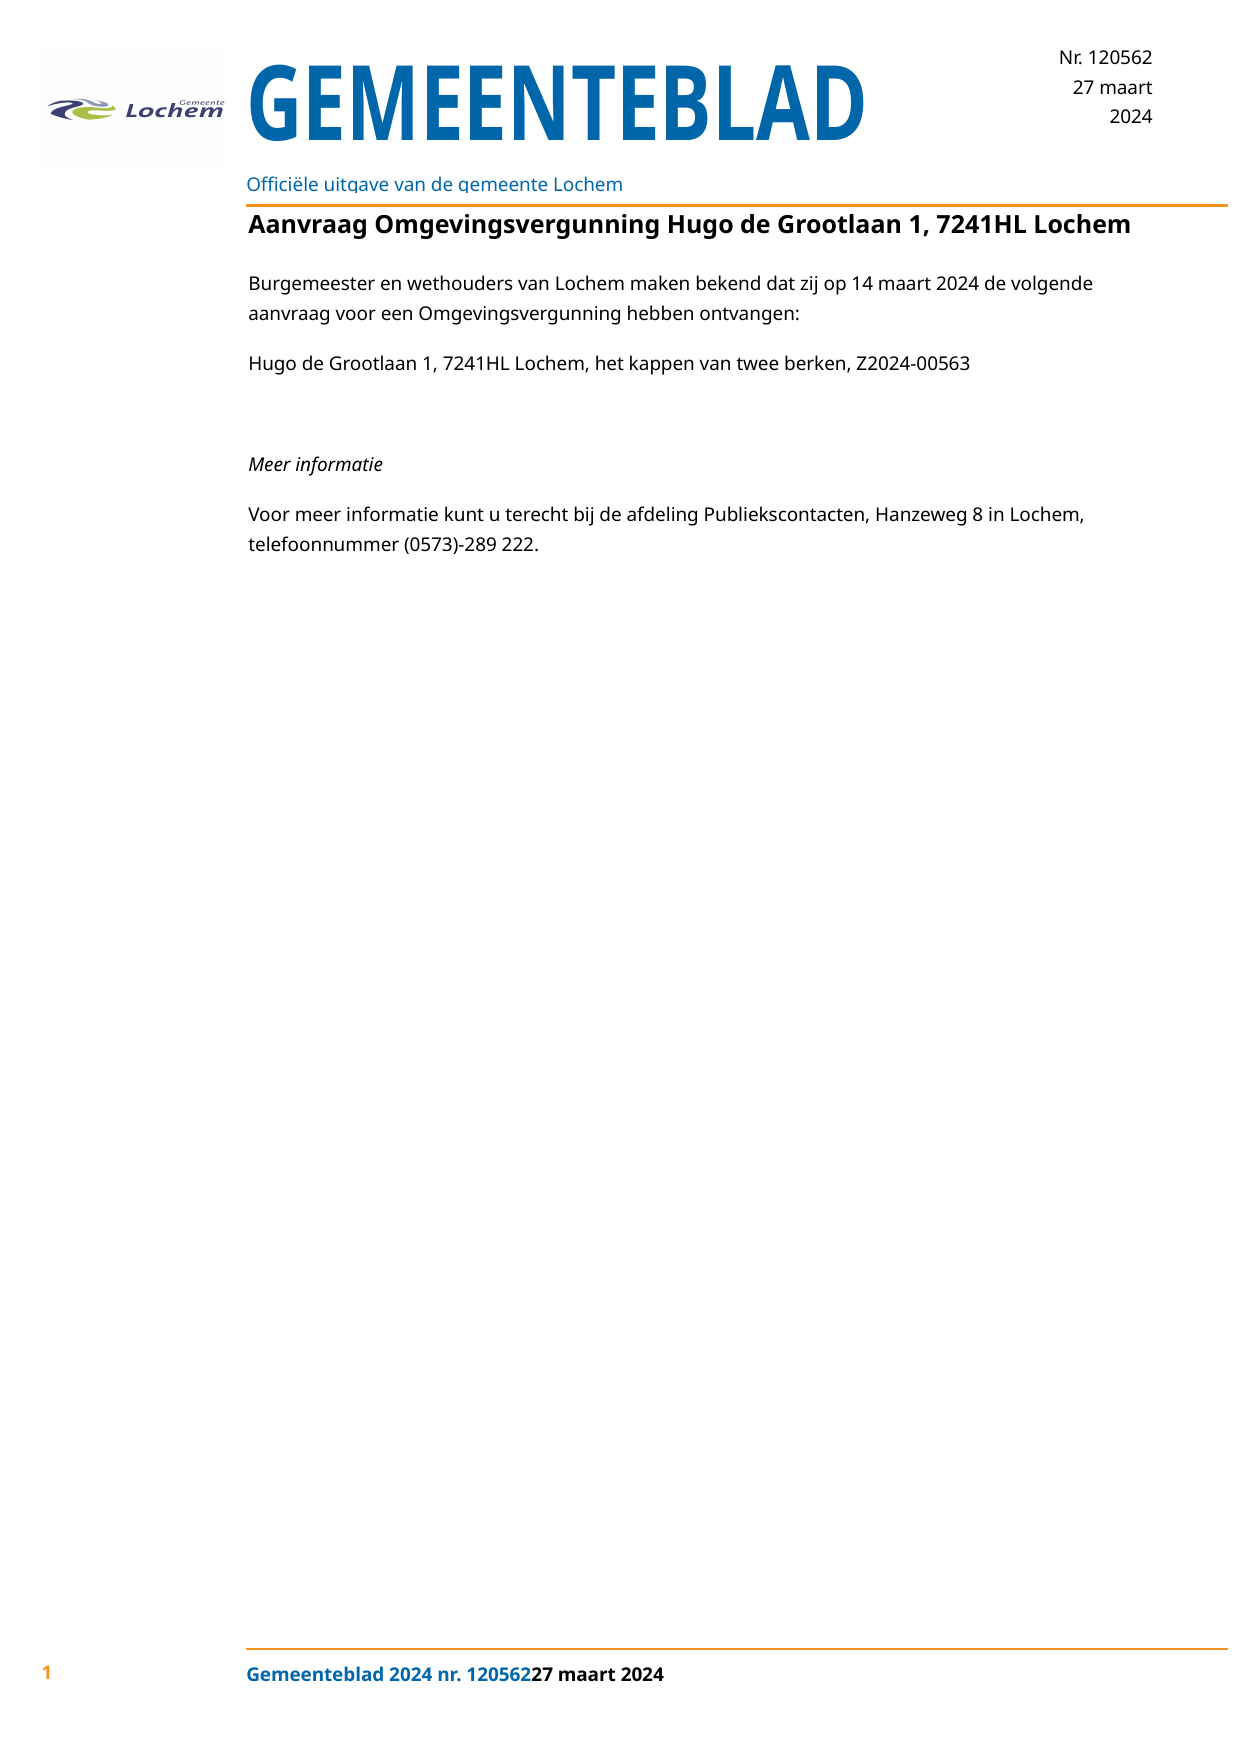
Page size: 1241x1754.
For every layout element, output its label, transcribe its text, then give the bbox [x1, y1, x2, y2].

text Meer informatie [248, 451, 1152, 477]
text Aanvraag Omgevingsvergunning Hugo de Grootlaan 1, 7241HL Lochem [248, 207, 1152, 241]
text Hugo de Grootlaan 1, 7241HL Lochem, het kappen van twee berken, Z2024-00563 [248, 350, 1152, 376]
text Burgemeester en wethouders van Lochem maken bekend dat zij op 14 maart 2024 de volgende aanvraag voor een Omgevingsvergunning hebben ontvangen: [248, 270, 1152, 326]
picture [41, 47, 231, 172]
text Voor meer informatie kunt u terecht bij de afdeling Publiekscontacten, Hanzeweg 8 in Lochem, telefoonnummer (0573)-289 222. [248, 502, 1152, 557]
